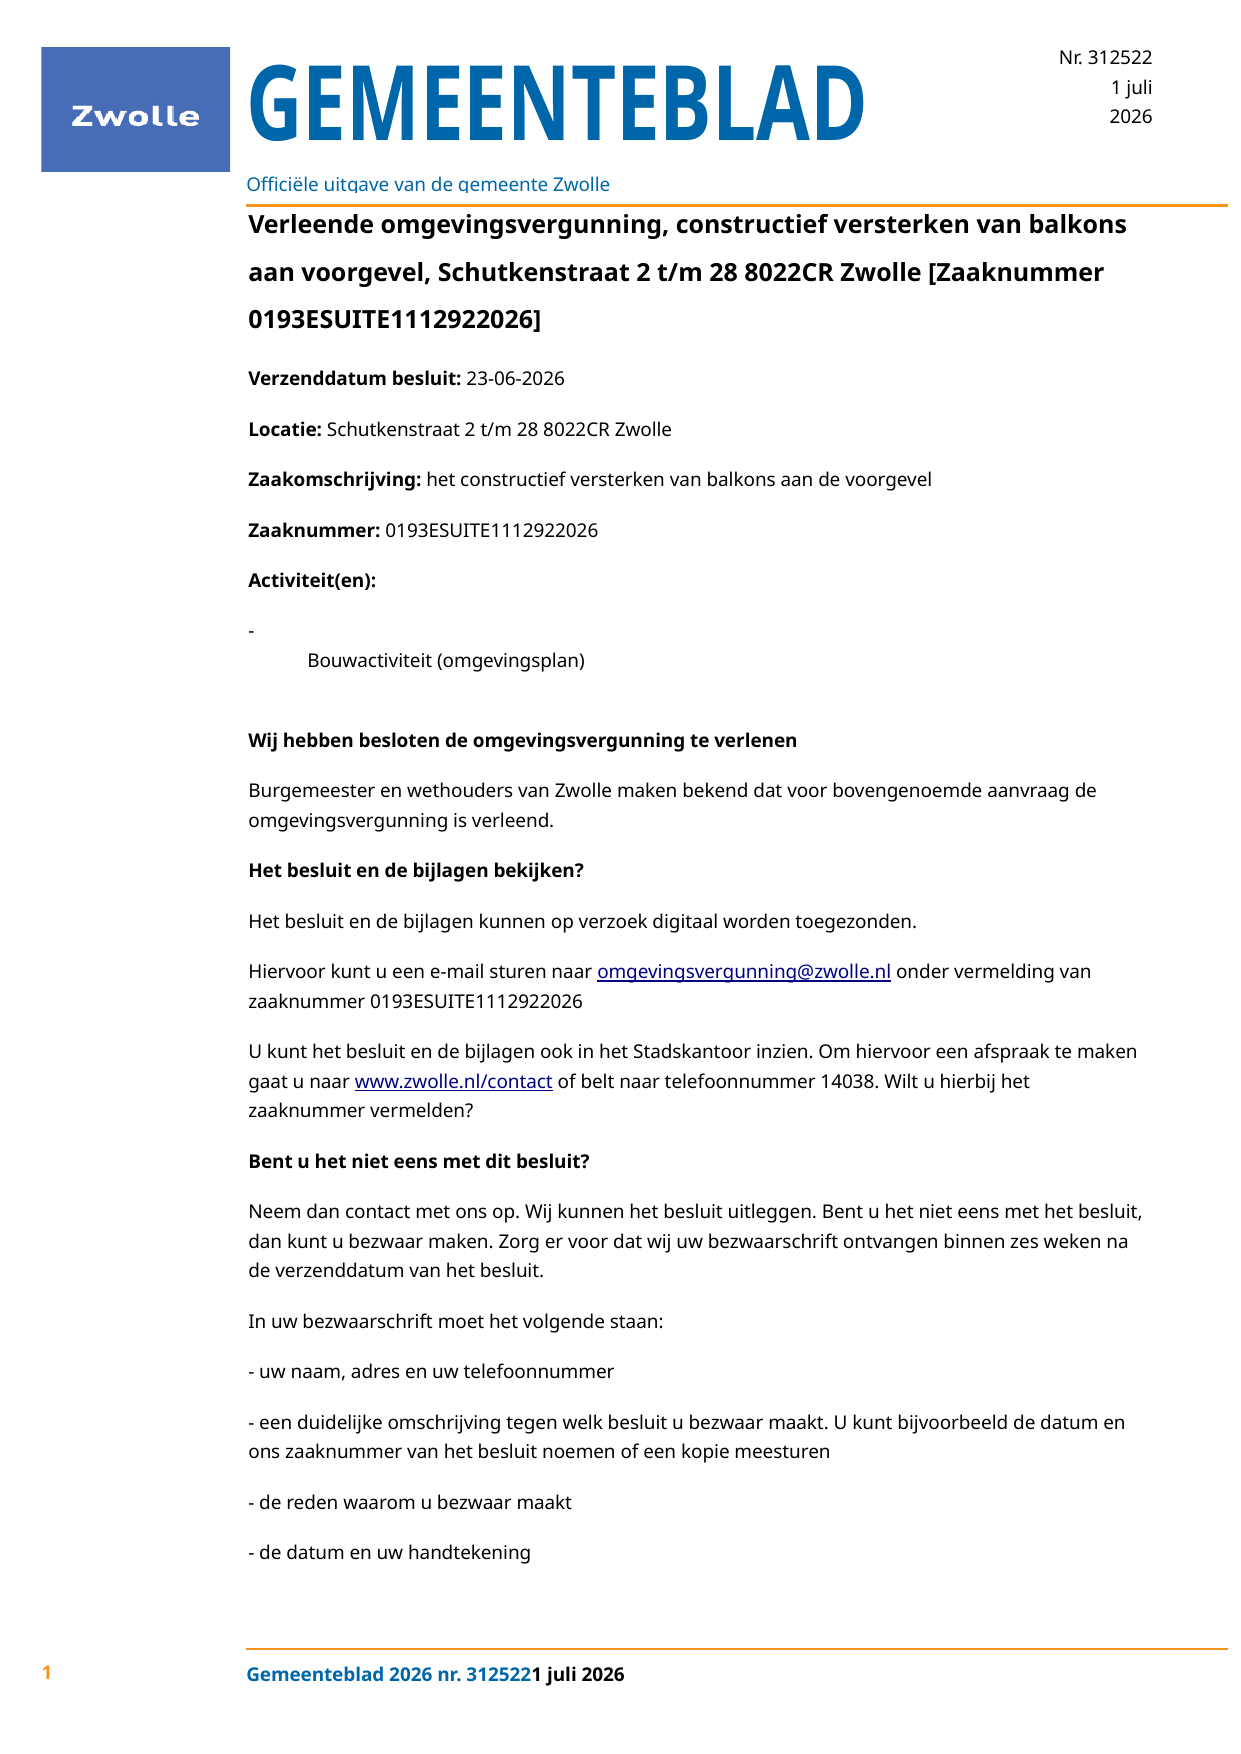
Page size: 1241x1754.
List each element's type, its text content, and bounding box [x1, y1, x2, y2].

list Bouwactiviteit (omgevingsplan) [248, 647, 1152, 673]
text Burgemeester en wethouders van Zwolle maken bekend dat voor bovengenoemde aanvraag de omgevingsvergunning is verleend. [248, 778, 1152, 833]
text Zaakomschrijving: het constructief versterken van balkons aan de voorgevel [248, 466, 1152, 492]
text Locatie: Schutkenstraat 2 t/m 28 8022CR Zwolle [248, 416, 1152, 442]
text - uw naam, adres en uw telefoonnummer [248, 1358, 1152, 1384]
text - de reden waarom u bezwaar maakt [248, 1489, 1152, 1514]
text Zaaknummer: 0193ESUITE1112922026 [248, 517, 1152, 542]
text Hiervoor kunt u een e-mail sturen naar omgevingsvergunning@zwolle.nl onder vermelding van zaaknummer 0193ESUITE1112922026 [248, 958, 1152, 1014]
text Wij hebben besloten de omgevingsvergunning te verlenen [248, 727, 1152, 753]
text Bent u het niet eens met dit besluit? [248, 1148, 1152, 1174]
picture [41, 47, 231, 172]
text Het besluit en de bijlagen kunnen op verzoek digitaal worden toegezonden. [248, 908, 1152, 934]
text - een duidelijke omschrijving tegen welk besluit u bezwaar maakt. U kunt bijvoorbeeld de datum en ons zaaknummer van het besluit noemen of een kopie meesturen [248, 1409, 1152, 1464]
text Activiteit(en): [248, 567, 1152, 593]
text Het besluit en de bijlagen bekijken? [248, 858, 1152, 883]
text Verleende omgevingsvergunning, constructief versterken van balkons aan voorgevel, Schutkenstraat 2 t/m 28 8022CR Zwolle [Zaaknummer 0193ESUITE1112922026] [248, 207, 1152, 336]
text Verzenddatum besluit: 23-06-2026 [248, 366, 1152, 391]
text - de datum en uw handtekening [248, 1539, 1152, 1565]
text Neem dan contact met ons op. Wij kunnen het besluit uitleggen. Bent u het niet eens met het besluit, dan kunt u bezwaar maken. Zorg er voor dat wij uw bezwaarschrift ontvangen binnen zes weken na de verzenddatum van het besluit. [248, 1198, 1152, 1283]
text In uw bezwaarschrift moet het volgende staan: [248, 1308, 1152, 1334]
text U kunt het besluit en de bijlagen ook in het Stadskantoor inzien. Om hiervoor een afspraak te maken gaat u naar www.zwolle.nl/contact of belt naar telefoonnummer 14038. Wilt u hierbij het zaaknummer vermelden? [248, 1038, 1152, 1123]
